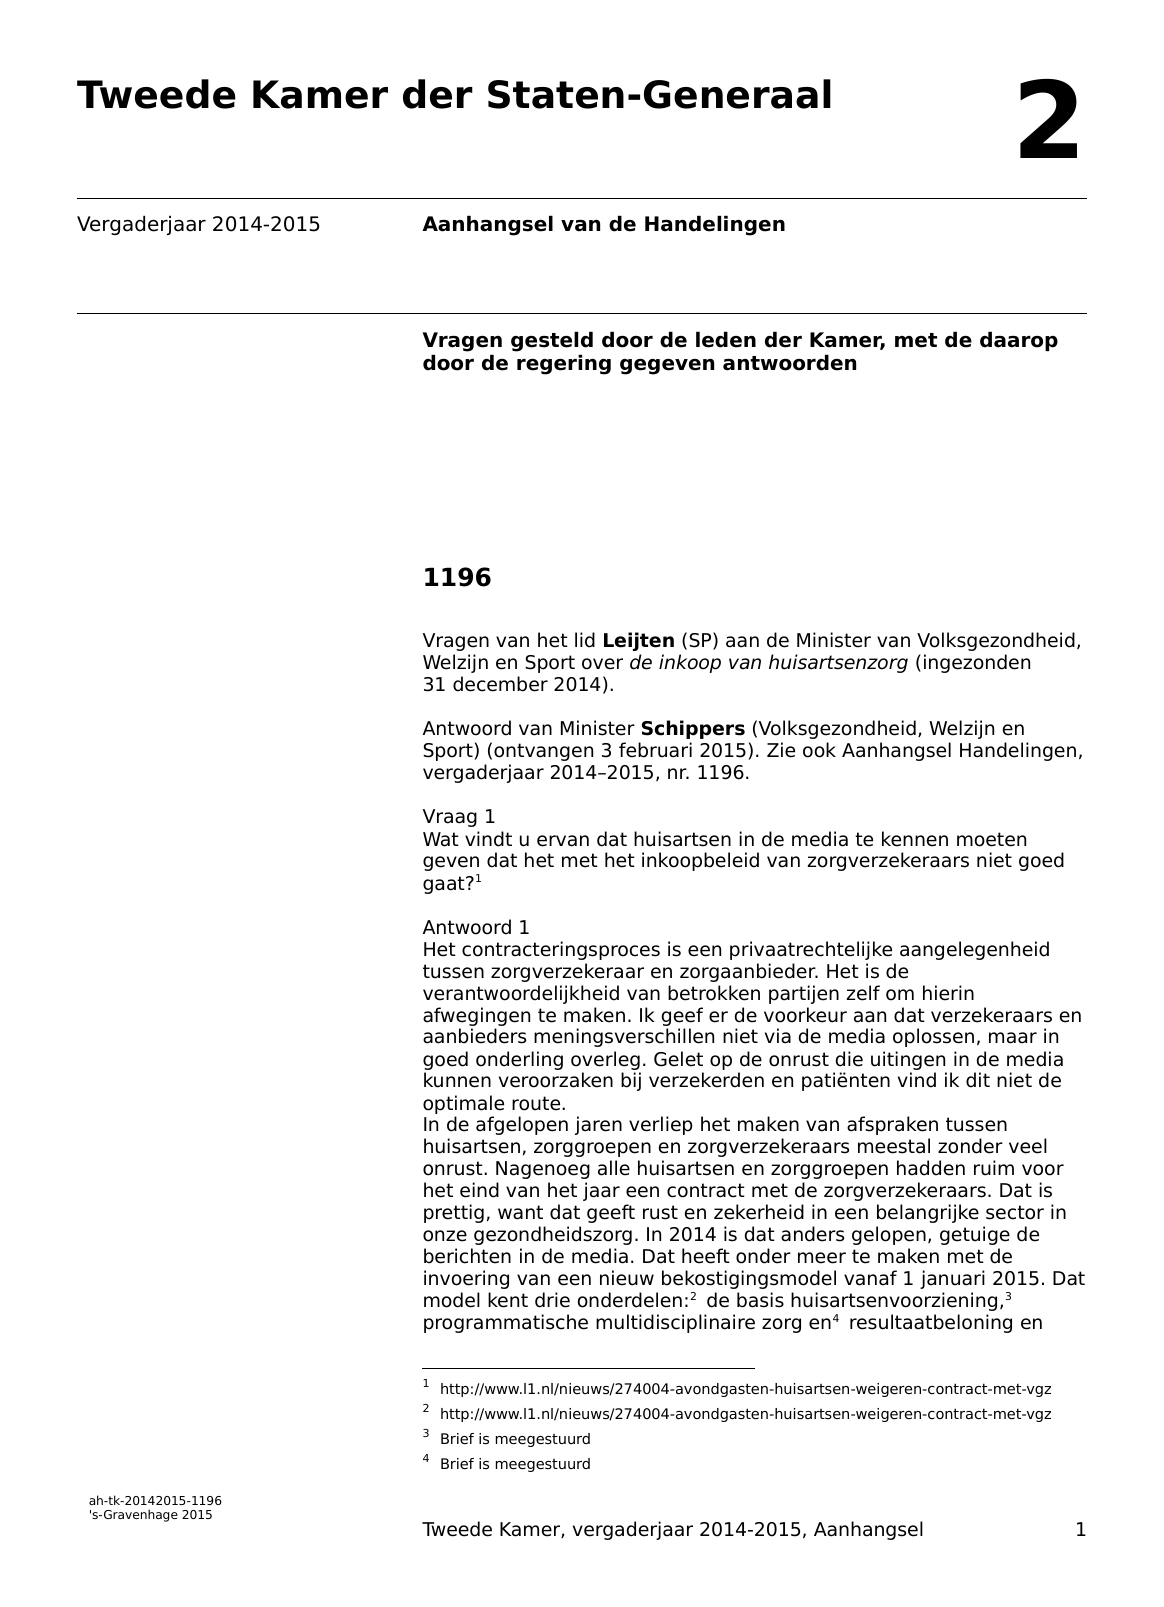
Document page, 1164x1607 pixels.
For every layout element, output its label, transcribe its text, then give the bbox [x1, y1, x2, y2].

table_header Tweede Kamer der Staten-Generaal [77, 59, 886, 198]
text In de afgelopen jaren verliep het maken van afspraken tussen huisartsen, zorggroepen en zorgverzekeraars meestal zonder veel onrust. Nagenoeg alle huisartsen en zorggroepen hadden ruim voor het eind van het jaar een contract met de zorgverzekeraars. Dat is prettig, want dat geeft rust en zekerheid in een belangrijke sector in onze gezondheidszorg. In 2014 is dat anders gelopen, getuige de berichten in de media. Dat heeft onder meer te maken met de invoering van een nieuw bekostigingsmodel vanaf 1 januari 2015. Dat model kent drie onderdelen: de basis huisartsenvoorziening, programmatische multidisciplinaire zorg en resultaatbeloning en [422, 1114, 1087, 1334]
text Het contracteringsproces is een privaatrechtelijke aangelegenheid tussen zorgverzekeraar en zorgaanbieder. Het is de verantwoordelijkheid van betrokken partijen zelf om hierin afwegingen te maken. Ik geef er de voorkeur aan dat verzekeraars en aanbieders meningsverschillen niet via de media oplossen, maar in goed onderling overleg. Gelet op de onrust die uitingen in de media kunnen veroorzaken bij verzekerden en patiënten vind ik dit niet de optimale route. [422, 938, 1087, 1114]
text Vraag 1 [422, 806, 1087, 828]
table_header 2 [886, 59, 1087, 198]
text Antwoord 1 [422, 917, 1087, 938]
text Brief is meegestuurd [422, 1452, 1087, 1474]
text Wat vindt u ervan dat huisartsen in de media te kennen moeten geven dat het met het inkoopbeleid van zorgverzekeraars niet goed gaat? [422, 828, 1087, 894]
table_cell [77, 314, 422, 375]
text ah-tk-20142015-1196 [88, 1494, 323, 1508]
table_cell Aanhangsel van de Handelingen [422, 199, 1087, 313]
text Antwoord van Minister Schippers (Volksgezondheid, Welzijn en Sport) (ontvangen 3 februari 2015). Zie ook Aanhangsel Handelingen, vergaderjaar 2014–2015, nr. 1196. [422, 718, 1087, 784]
text Brief is meegestuurd [422, 1427, 1087, 1449]
table_cell Vergaderjaar 2014-2015 [77, 199, 422, 313]
text Vragen van het lid Leijten (SP) aan de Minister van Volksgezondheid, Welzijn en Sport over de inkoop van huisartsenzorg (ingezonden 31 december 2014). [422, 630, 1087, 696]
text 's-Gravenhage 2015 [88, 1508, 323, 1522]
text http://www.l1.nl/nieuws/274004-avondgasten-huisartsen-weigeren-contract-met-vgz [422, 1402, 1087, 1424]
text http://www.l1.nl/nieuws/274004-avondgasten-huisartsen-weigeren-contract-met-vgz [422, 1377, 1087, 1399]
table_cell Vragen gesteld door de leden der Kamer, met de daarop door de regering gegeven antwoorden [422, 314, 1087, 375]
text 1196 [422, 563, 1087, 592]
